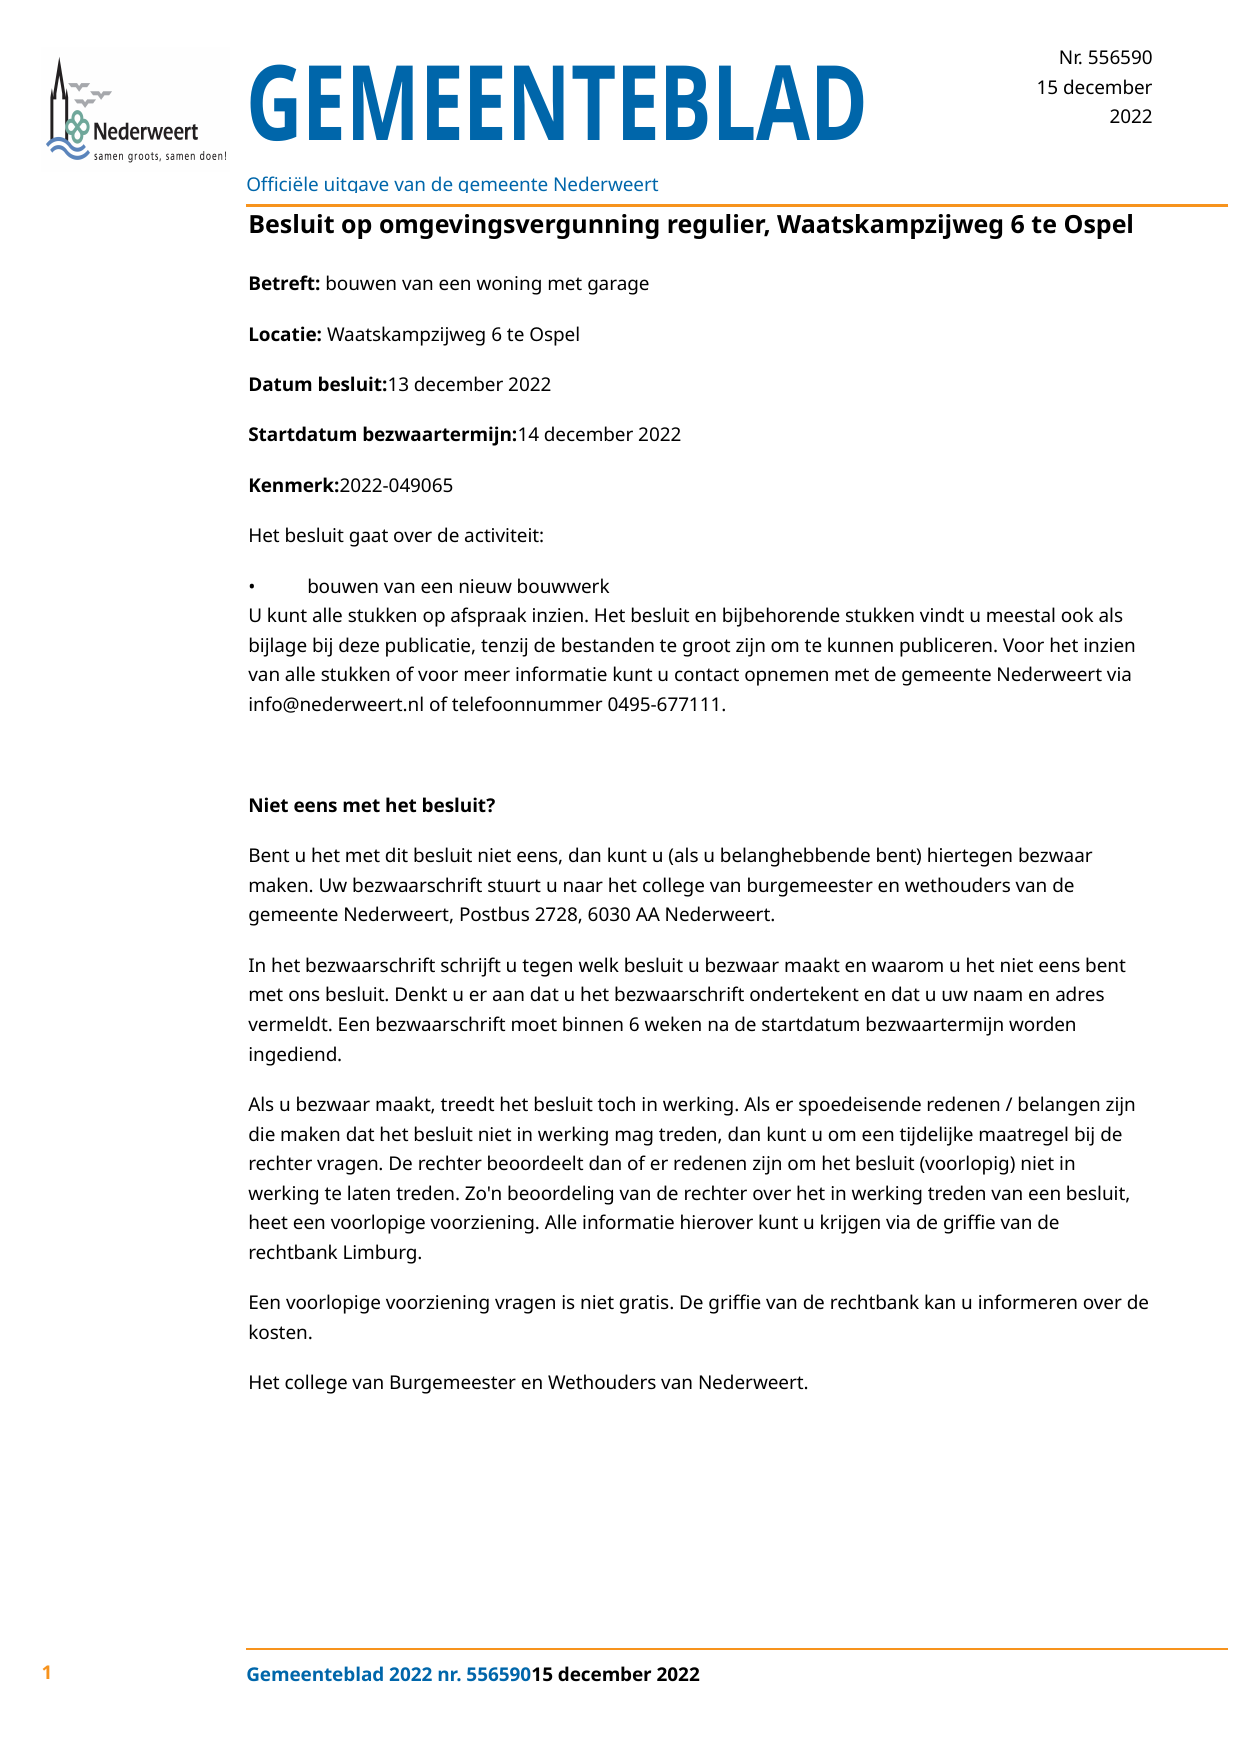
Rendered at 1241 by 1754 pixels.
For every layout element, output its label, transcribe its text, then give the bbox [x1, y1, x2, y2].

text Het college van Burgemeester en Wethouders van Nederweert. [248, 1369, 1152, 1395]
text Het besluit gaat over de activiteit: [248, 522, 1152, 548]
text Locatie: Waatskampzijweg 6 te Ospel [248, 321, 1152, 346]
text Als u bezwaar maakt, treedt het besluit toch in werking. Als er spoedeisende redenen / belangen zijn die maken dat het besluit niet in werking mag treden, dan kunt u om een tijdelijke maatregel bij de rechter vragen. De rechter beoordeelt dan of er redenen zijn om het besluit (voorlopig) niet in werking te laten treden. Zo'n beoordeling van de rechter over het in werking treden van een besluit, heet een voorlopige voorziening. Alle informatie hierover kunt u krijgen via de griffie van de rechtbank Limburg. [248, 1091, 1152, 1265]
text Besluit op omgevingsvergunning regulier, Waatskampzijweg 6 te Ospel [248, 207, 1152, 241]
text Betreft: bouwen van een woning met garage [248, 270, 1152, 296]
text Kenmerk:2022-049065 [248, 472, 1152, 498]
text Startdatum bezwaartermijn:14 december 2022 [248, 422, 1152, 447]
text Datum besluit:13 december 2022 [248, 371, 1152, 397]
text Niet eens met het besluit? [248, 792, 1152, 818]
text In het bezwaarschrift schrijft u tegen welk besluit u bezwaar maakt en waarom u het niet eens bent met ons besluit. Denkt u er aan dat u het bezwaarschrift ondertekent en dat u uw naam en adres vermeldt. Een bezwaarschrift moet binnen 6 weken na de startdatum bezwaartermijn worden ingediend. [248, 952, 1152, 1066]
list bouwen van een nieuw bouwwerk [248, 573, 1152, 598]
text U kunt alle stukken op afspraak inzien. Het besluit en bijbehorende stukken vindt u meestal ook als bijlage bij deze publicatie, tenzij de bestanden te groot zijn om te kunnen publiceren. Voor het inzien van alle stukken of voor meer informatie kunt u contact opnemen met de gemeente Nederweert via info@nederweert.nl of telefoonnummer 0495-677111. [248, 602, 1152, 717]
picture [41, 47, 231, 172]
text Bent u het met dit besluit niet eens, dan kunt u (als u belanghebbende bent) hiertegen bezwaar maken. Uw bezwaarschrift stuurt u naar het college van burgemeester en wethouders van de gemeente Nederweert, Postbus 2728, 6030 AA Nederweert. [248, 842, 1152, 927]
text Een voorlopige voorziening vragen is niet gratis. De griffie van de rechtbank kan u informeren over de kosten. [248, 1289, 1152, 1345]
